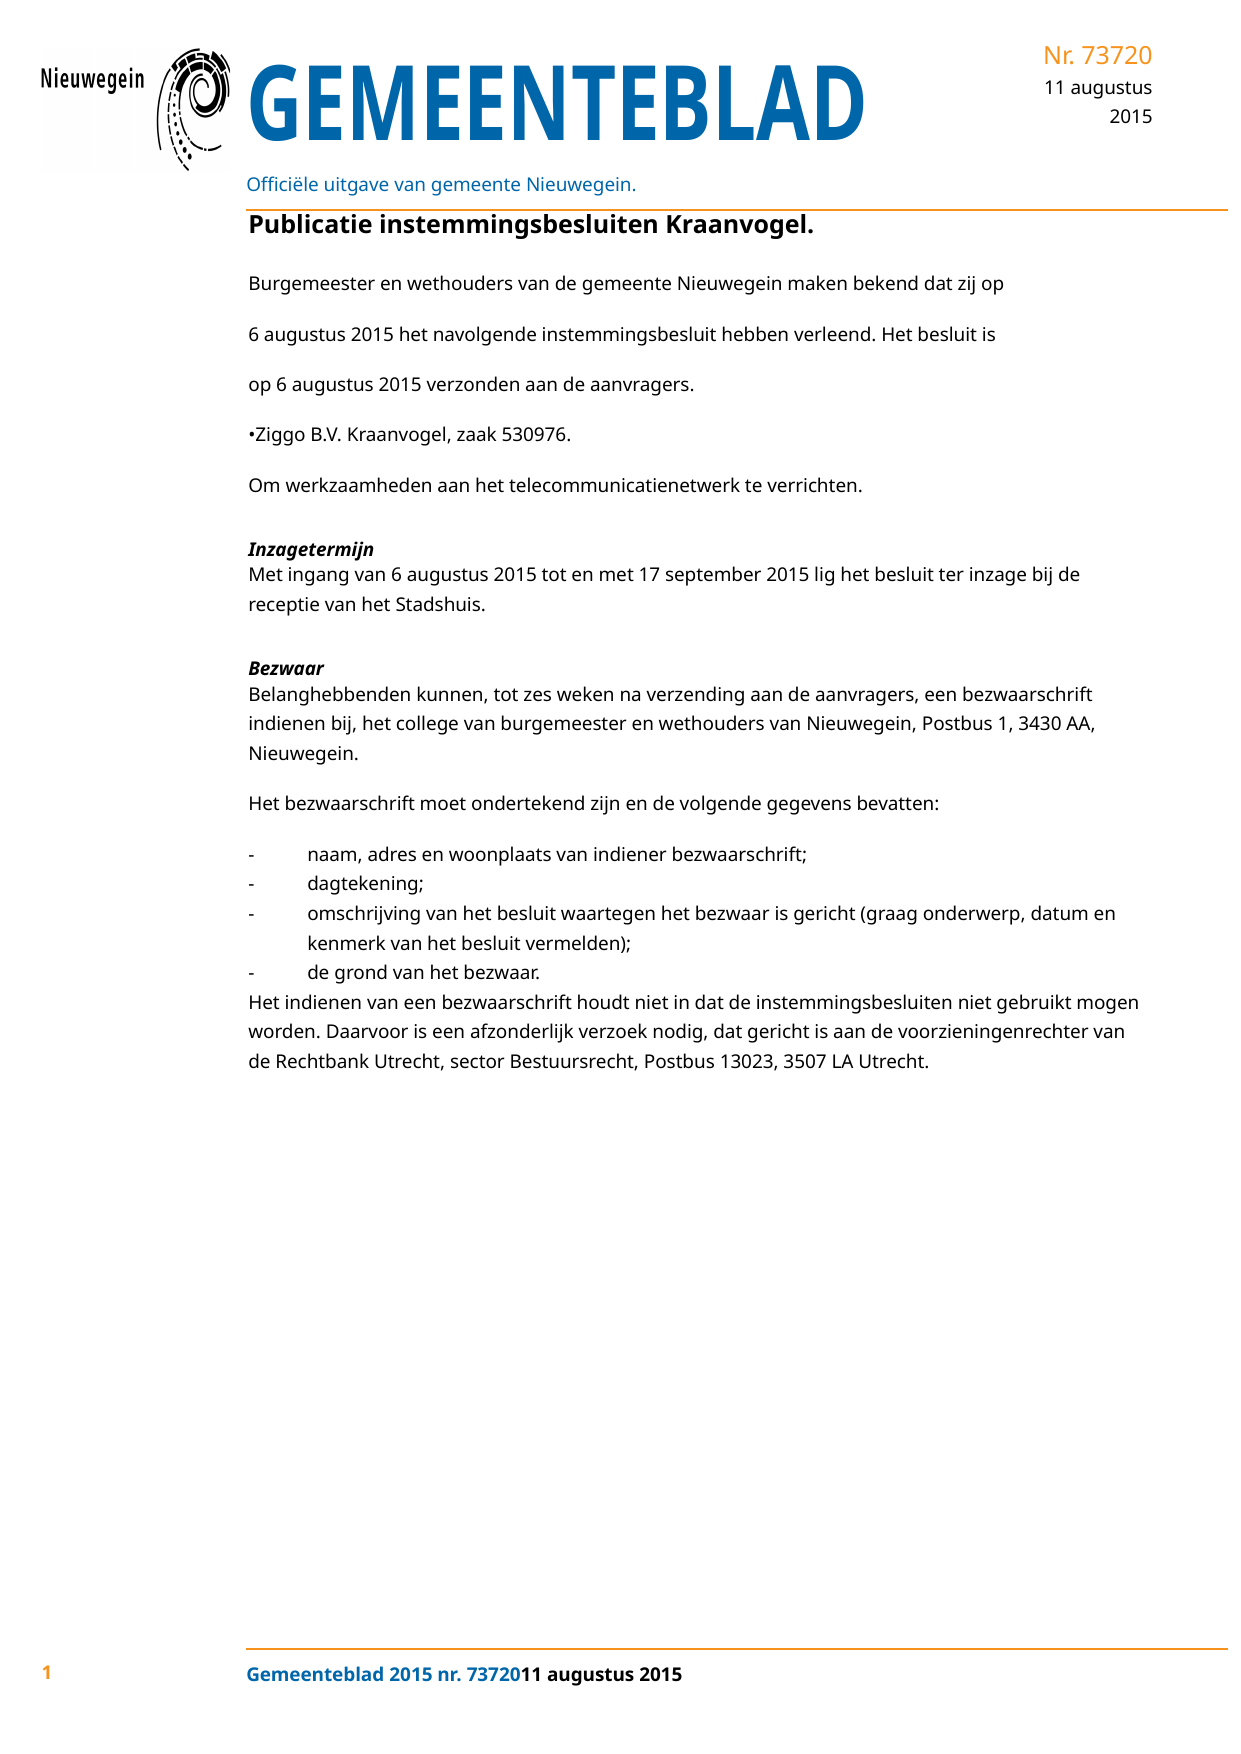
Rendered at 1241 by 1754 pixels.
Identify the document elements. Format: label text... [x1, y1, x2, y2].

text Publicatie instemmingsbesluiten Kraanvogel. [248, 211, 1152, 241]
text 6 augustus 2015 het navolgende instemmingsbesluit hebben verleend. Het besluit is [248, 321, 1152, 346]
text Bezwaar [248, 655, 1152, 681]
text Om werkzaamheden aan het telecommunicatienetwerk te verrichten. [248, 472, 1152, 498]
text Belanghebbenden kunnen, tot zes weken na verzending aan de aanvragers, een bezwaarschrift indienen bij, het college van burgemeester en wethouders van Nieuwegein, Postbus 1, 3430 AA, Nieuwegein. [248, 681, 1152, 766]
list omschrijving van het besluit waartegen het bezwaar is gericht (graag onderwerp, datum en kenmerk van het besluit vermelden); [248, 900, 1152, 955]
list de grond van het bezwaar. [248, 959, 1152, 985]
text Met ingang van 6 augustus 2015 tot en met 17 september 2015 lig het besluit ter inzage bij de receptie van het Stadshuis. [248, 562, 1152, 617]
text op 6 augustus 2015 verzonden aan de aanvragers. [248, 371, 1152, 397]
text Inzagetermijn [248, 536, 1152, 562]
list naam, adres en woonplaats van indiener bezwaarschrift; [248, 841, 1152, 867]
list dagtekening; [248, 871, 1152, 896]
text Het indienen van een bezwaarschrift houdt niet in dat de instemmingsbesluiten niet gebruikt mogen worden. Daarvoor is een afzonderlijk verzoek nodig, dat gericht is aan de voorzieningenrechter van de Rechtbank Utrecht, sector Bestuursrecht, Postbus 13023, 3507 LA Utrecht. [248, 989, 1152, 1074]
picture [41, 47, 231, 172]
text Burgemeester en wethouders van de gemeente Nieuwegein maken bekend dat zij op [248, 270, 1152, 296]
text Het bezwaarschrift moet ondertekend zijn en de volgende gegevens bevatten: [248, 791, 1152, 816]
text •Ziggo B.V. Kraanvogel, zaak 530976. [248, 422, 1152, 447]
